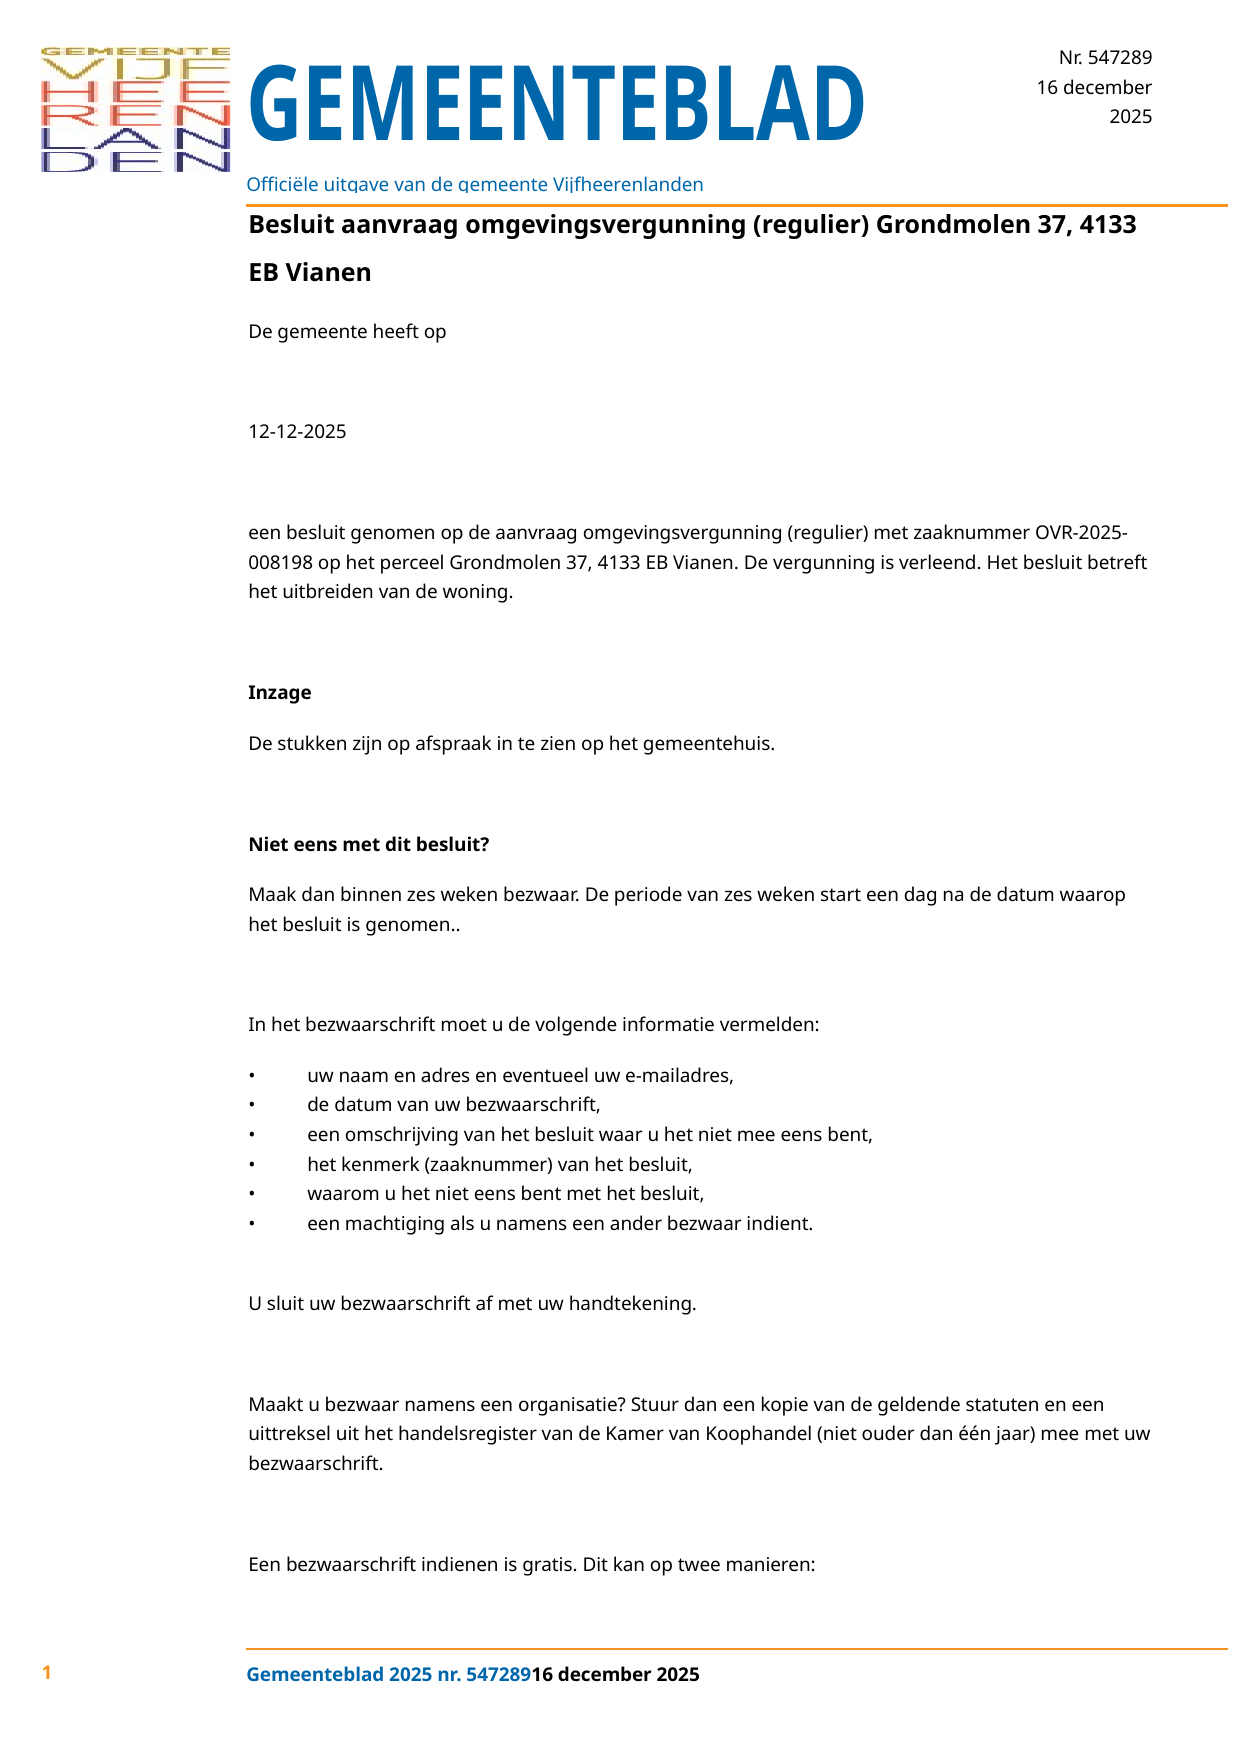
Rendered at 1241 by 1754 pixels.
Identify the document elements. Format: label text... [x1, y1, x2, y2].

text Inzage [248, 679, 1152, 705]
list een machtiging als u namens een ander bezwaar indient. [248, 1210, 1152, 1236]
text De gemeente heeft op [248, 318, 1152, 344]
text Maakt u bezwaar namens een organisatie? Stuur dan een kopie van de geldende statuten en een uittreksel uit het handelsregister van de Kamer van Koophandel (niet ouder dan één jaar) mee met uw bezwaarschrift. [248, 1391, 1152, 1476]
text Maak dan binnen zes weken bezwaar. De periode van zes weken start een dag na de datum waarop het besluit is genomen.. [248, 881, 1152, 937]
text De stukken zijn op afspraak in te zien op het gemeentehuis. [248, 730, 1152, 756]
text Een bezwaarschrift indienen is gratis. Dit kan op twee manieren: [248, 1551, 1152, 1577]
text 12-12-2025 [248, 419, 1152, 444]
text U sluit uw bezwaarschrift af met uw handtekening. [248, 1290, 1152, 1316]
list uw naam en adres en eventueel uw e-mailadres, [248, 1062, 1152, 1088]
list het kenmerk (zaaknummer) van het besluit, [248, 1151, 1152, 1177]
text In het bezwaarschrift moet u de volgende informatie vermelden: [248, 1012, 1152, 1037]
list waarom u het niet eens bent met het besluit, [248, 1180, 1152, 1206]
text een besluit genomen op de aanvraag omgevingsvergunning (regulier) met zaaknummer OVR-2025-008198 op het perceel Grondmolen 37, 4133 EB Vianen. De vergunning is verleend. Het besluit betreft het uitbreiden van de woning. [248, 519, 1152, 604]
list een omschrijving van het besluit waar u het niet mee eens bent, [248, 1121, 1152, 1147]
picture [41, 47, 231, 172]
text Niet eens met dit besluit? [248, 831, 1152, 857]
list de datum van uw bezwaarschrift, [248, 1092, 1152, 1117]
text Besluit aanvraag omgevingsvergunning (regulier) Grondmolen 37, 4133 EB Vianen [248, 207, 1152, 288]
